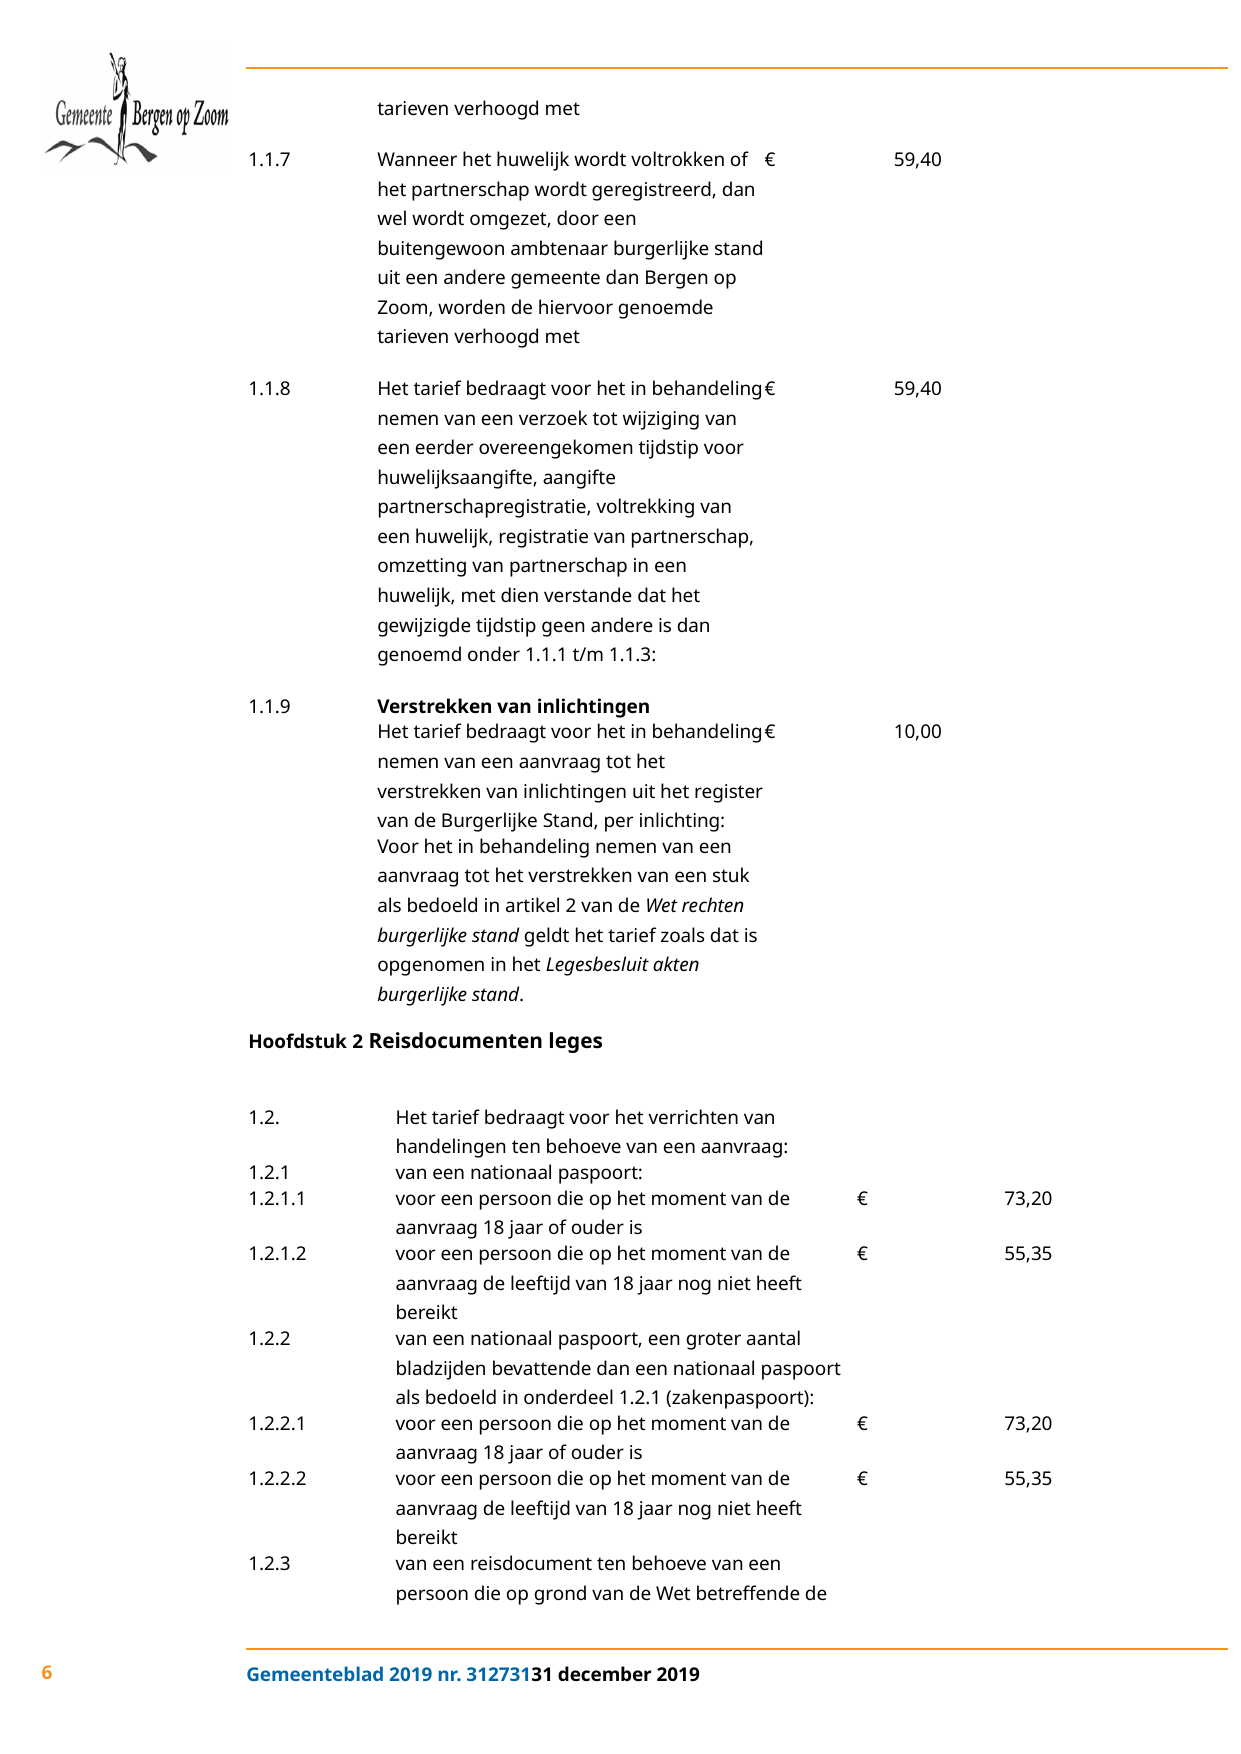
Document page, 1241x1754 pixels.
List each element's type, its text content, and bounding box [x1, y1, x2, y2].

table_cell [1004, 1550, 1152, 1606]
table_cell [248, 350, 377, 375]
table_cell 1.2.2.2 [248, 1465, 395, 1550]
picture [41, 47, 231, 172]
table_cell [857, 1159, 1004, 1185]
table_cell € [857, 1410, 1004, 1465]
table_cell [248, 667, 377, 693]
table_cell [894, 693, 1022, 719]
table_cell 55,35 [1004, 1240, 1152, 1325]
table_cell 55,35 [1004, 1465, 1152, 1550]
table_header 1.2. [248, 1104, 395, 1159]
table_cell van een reisdocument ten behoeve van een persoon die op grond van de Wet betreffende de [395, 1550, 857, 1606]
table_cell [377, 667, 764, 693]
table_cell van een nationaal paspoort: [395, 1159, 857, 1185]
table_cell 73,20 [1004, 1410, 1152, 1465]
table_cell 59,40 [894, 375, 1022, 667]
table_cell € [764, 719, 893, 833]
table_cell [857, 1325, 1004, 1410]
text Hoofdstuk 2 Reisdocumenten leges [248, 1026, 1152, 1054]
table_cell [248, 95, 377, 121]
table_cell [764, 350, 893, 375]
table_cell [377, 121, 764, 146]
table_cell [764, 667, 893, 693]
table_cell € [857, 1465, 1004, 1550]
table_cell [894, 667, 1022, 693]
table_cell Verstrekken van inlichtingen [377, 693, 764, 719]
table_cell 10,00 [894, 719, 1022, 833]
table_header [1004, 1104, 1152, 1159]
table_cell Het tarief bedraagt voor het in behandeling nemen van een aanvraag tot het verstrekken van inlichtingen uit het register van de Burgerlijke Stand, per inlichting: [377, 719, 764, 833]
table_cell 73,20 [1004, 1185, 1152, 1240]
table_cell [894, 95, 1022, 121]
table_cell [764, 121, 893, 146]
table_cell 1.1.8 [248, 375, 377, 667]
table_cell [894, 350, 1022, 375]
table_cell tarieven verhoogd met [377, 95, 764, 121]
table_cell [764, 833, 893, 1007]
table_cell [894, 121, 1022, 146]
table_cell [764, 95, 893, 121]
table_cell Wanneer het huwelijk wordt voltrokken of het partnerschap wordt geregistreerd, dan wel wordt omgezet, door een buitengewoon ambtenaar burgerlijke stand uit een andere gemeente dan Bergen op Zoom, worden de hiervoor genoemde tarieven verhoogd met [377, 146, 764, 349]
table_cell voor een persoon die op het moment van de aanvraag de leeftijd van 18 jaar nog niet heeft bereikt [395, 1240, 857, 1325]
table_cell [248, 833, 377, 1007]
table_cell Voor het in behandeling nemen van een aanvraag tot het verstrekken van een stuk als bedoeld in artikel 2 van de Wet rechten burgerlijke stand geldt het tarief zoals dat is opgenomen in het Legesbesluit akten burgerlijke stand. [377, 833, 764, 1007]
table_cell [1004, 1325, 1152, 1410]
table_header [857, 1104, 1004, 1159]
table_cell € [857, 1240, 1004, 1325]
table_cell 1.2.2 [248, 1325, 395, 1410]
table_cell [764, 693, 893, 719]
table_cell Het tarief bedraagt voor het in behandeling nemen van een verzoek tot wijziging van een eerder overeengekomen tijdstip voor huwelijksaangifte, aangifte partnerschapregistratie, voltrekking van een huwelijk, registratie van partnerschap, omzetting van partnerschap in een huwelijk, met dien verstande dat het gewijzigde tijdstip geen andere is dan genoemd onder 1.1.1 t/m 1.1.3: [377, 375, 764, 667]
table_cell [248, 719, 377, 833]
table_cell 1.2.1 [248, 1159, 395, 1185]
table_header Het tarief bedraagt voor het verrichten van handelingen ten behoeve van een aanvraag: [395, 1104, 857, 1159]
table_cell 1.2.2.1 [248, 1410, 395, 1465]
table_cell € [764, 375, 893, 667]
table_cell 1.2.3 [248, 1550, 395, 1606]
table_cell [377, 350, 764, 375]
table_cell voor een persoon die op het moment van de aanvraag de leeftijd van 18 jaar nog niet heeft bereikt [395, 1465, 857, 1550]
table_cell [1004, 1159, 1152, 1185]
table_cell 59,40 [894, 146, 1022, 349]
table_cell € [857, 1185, 1004, 1240]
table_cell 1.1.9 [248, 693, 377, 719]
table_cell 1.2.1.2 [248, 1240, 395, 1325]
table_cell van een nationaal paspoort, een groter aantal bladzijden bevattende dan een nationaal paspoort als bedoeld in onderdeel 1.2.1 (zakenpaspoort): [395, 1325, 857, 1410]
table_cell [857, 1550, 1004, 1606]
table_cell voor een persoon die op het moment van de aanvraag 18 jaar of ouder is [395, 1410, 857, 1465]
table_cell [894, 833, 1022, 1007]
table_cell 1.1.7 [248, 146, 377, 349]
table_cell [248, 121, 377, 146]
table_cell 1.2.1.1 [248, 1185, 395, 1240]
table_cell € [764, 146, 893, 349]
table_cell voor een persoon die op het moment van de aanvraag 18 jaar of ouder is [395, 1185, 857, 1240]
